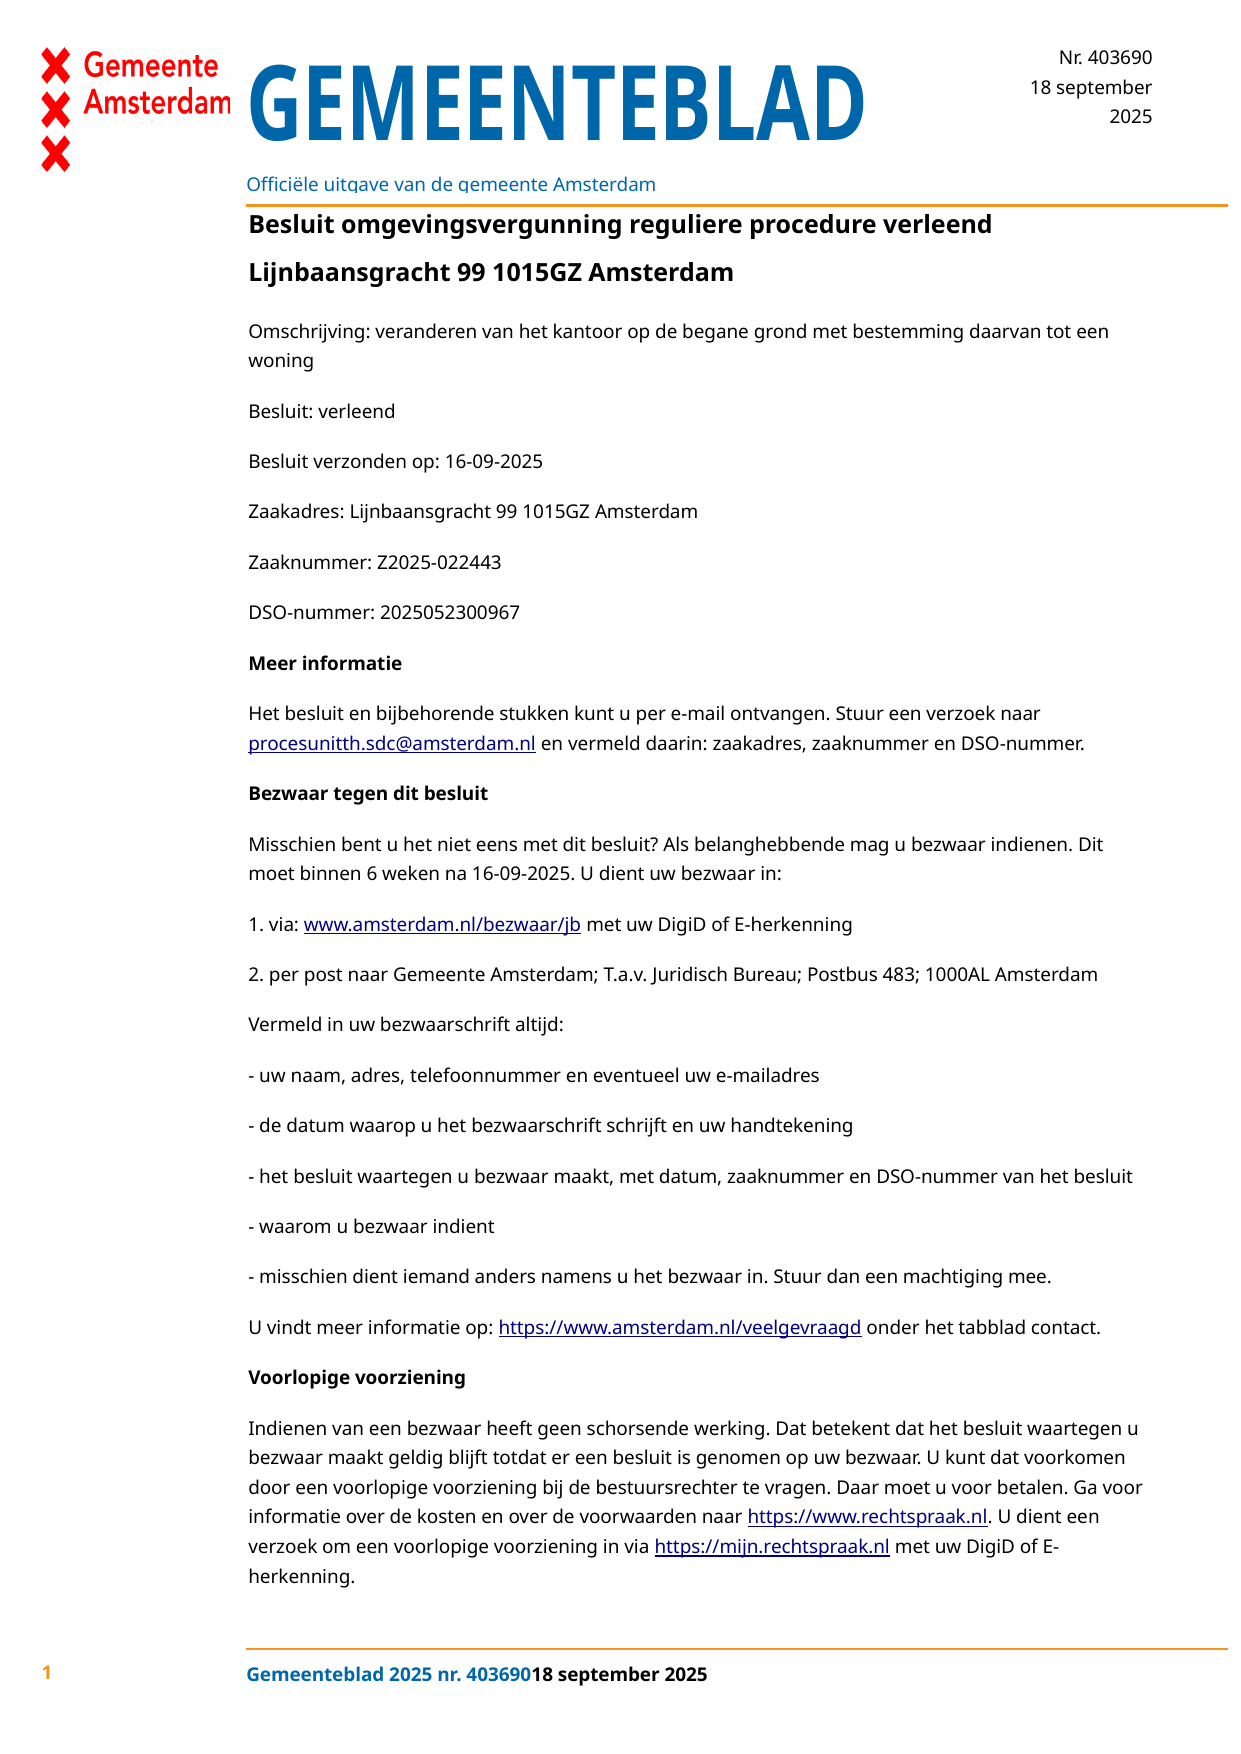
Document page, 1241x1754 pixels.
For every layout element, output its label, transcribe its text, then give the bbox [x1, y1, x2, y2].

text Zaaknummer: Z2025-022443 [248, 549, 1152, 575]
text 1. via: www.amsterdam.nl/bezwaar/jb met uw DigiD of E-herkenning [248, 911, 1152, 937]
text Indienen van een bezwaar heeft geen schorsende werking. Dat betekent dat het besluit waartegen u bezwaar maakt geldig blijft totdat er een besluit is genomen op uw bezwaar. U kunt dat voorkomen door een voorlopige voorziening bij de bestuursrechter te vragen. Daar moet u voor betalen. Ga voor informatie over de kosten en over de voorwaarden naar https://www.rechtspraak.nl. U dient een verzoek om een voorlopige voorziening in via https://mijn.rechtspraak.nl met uw DigiD of E-herkenning. [248, 1415, 1152, 1589]
text Vermeld in uw bezwaarschrift altijd: [248, 1012, 1152, 1037]
text Meer informatie [248, 650, 1152, 676]
text U vindt meer informatie op: https://www.amsterdam.nl/veelgevraagd onder het tabblad contact. [248, 1314, 1152, 1340]
text - het besluit waartegen u bezwaar maakt, met datum, zaaknummer en DSO-nummer van het besluit [248, 1163, 1152, 1189]
text Het besluit en bijbehorende stukken kunt u per e-mail ontvangen. Stuur een verzoek naar procesunitth.sdc@amsterdam.nl en vermeld daarin: zaakadres, zaaknummer en DSO-nummer. [248, 700, 1152, 756]
text Besluit: verleend [248, 398, 1152, 424]
picture [41, 47, 231, 172]
text Besluit verzonden op: 16-09-2025 [248, 448, 1152, 474]
text Bezwaar tegen dit besluit [248, 780, 1152, 806]
text Omschrijving: veranderen van het kantoor op de begane grond met bestemming daarvan tot een woning [248, 318, 1152, 373]
text Besluit omgevingsvergunning reguliere procedure verleend Lijnbaansgracht 99 1015GZ Amsterdam [248, 207, 1152, 288]
text - uw naam, adres, telefoonnummer en eventueel uw e-mailadres [248, 1062, 1152, 1088]
text Zaakadres: Lijnbaansgracht 99 1015GZ Amsterdam [248, 499, 1152, 524]
text - waarom u bezwaar indient [248, 1213, 1152, 1239]
text - de datum waarop u het bezwaarschrift schrijft en uw handtekening [248, 1112, 1152, 1138]
text Misschien bent u het niet eens met dit besluit? Als belanghebbende mag u bezwaar indienen. Dit moet binnen 6 weken na 16-09-2025. U dient uw bezwaar in: [248, 831, 1152, 886]
text DSO-nummer: 2025052300967 [248, 599, 1152, 625]
text 2. per post naar Gemeente Amsterdam; T.a.v. Juridisch Bureau; Postbus 483; 1000AL Amsterdam [248, 961, 1152, 987]
text Voorlopige voorziening [248, 1364, 1152, 1390]
text - misschien dient iemand anders namens u het bezwaar in. Stuur dan een machtiging mee. [248, 1264, 1152, 1289]
